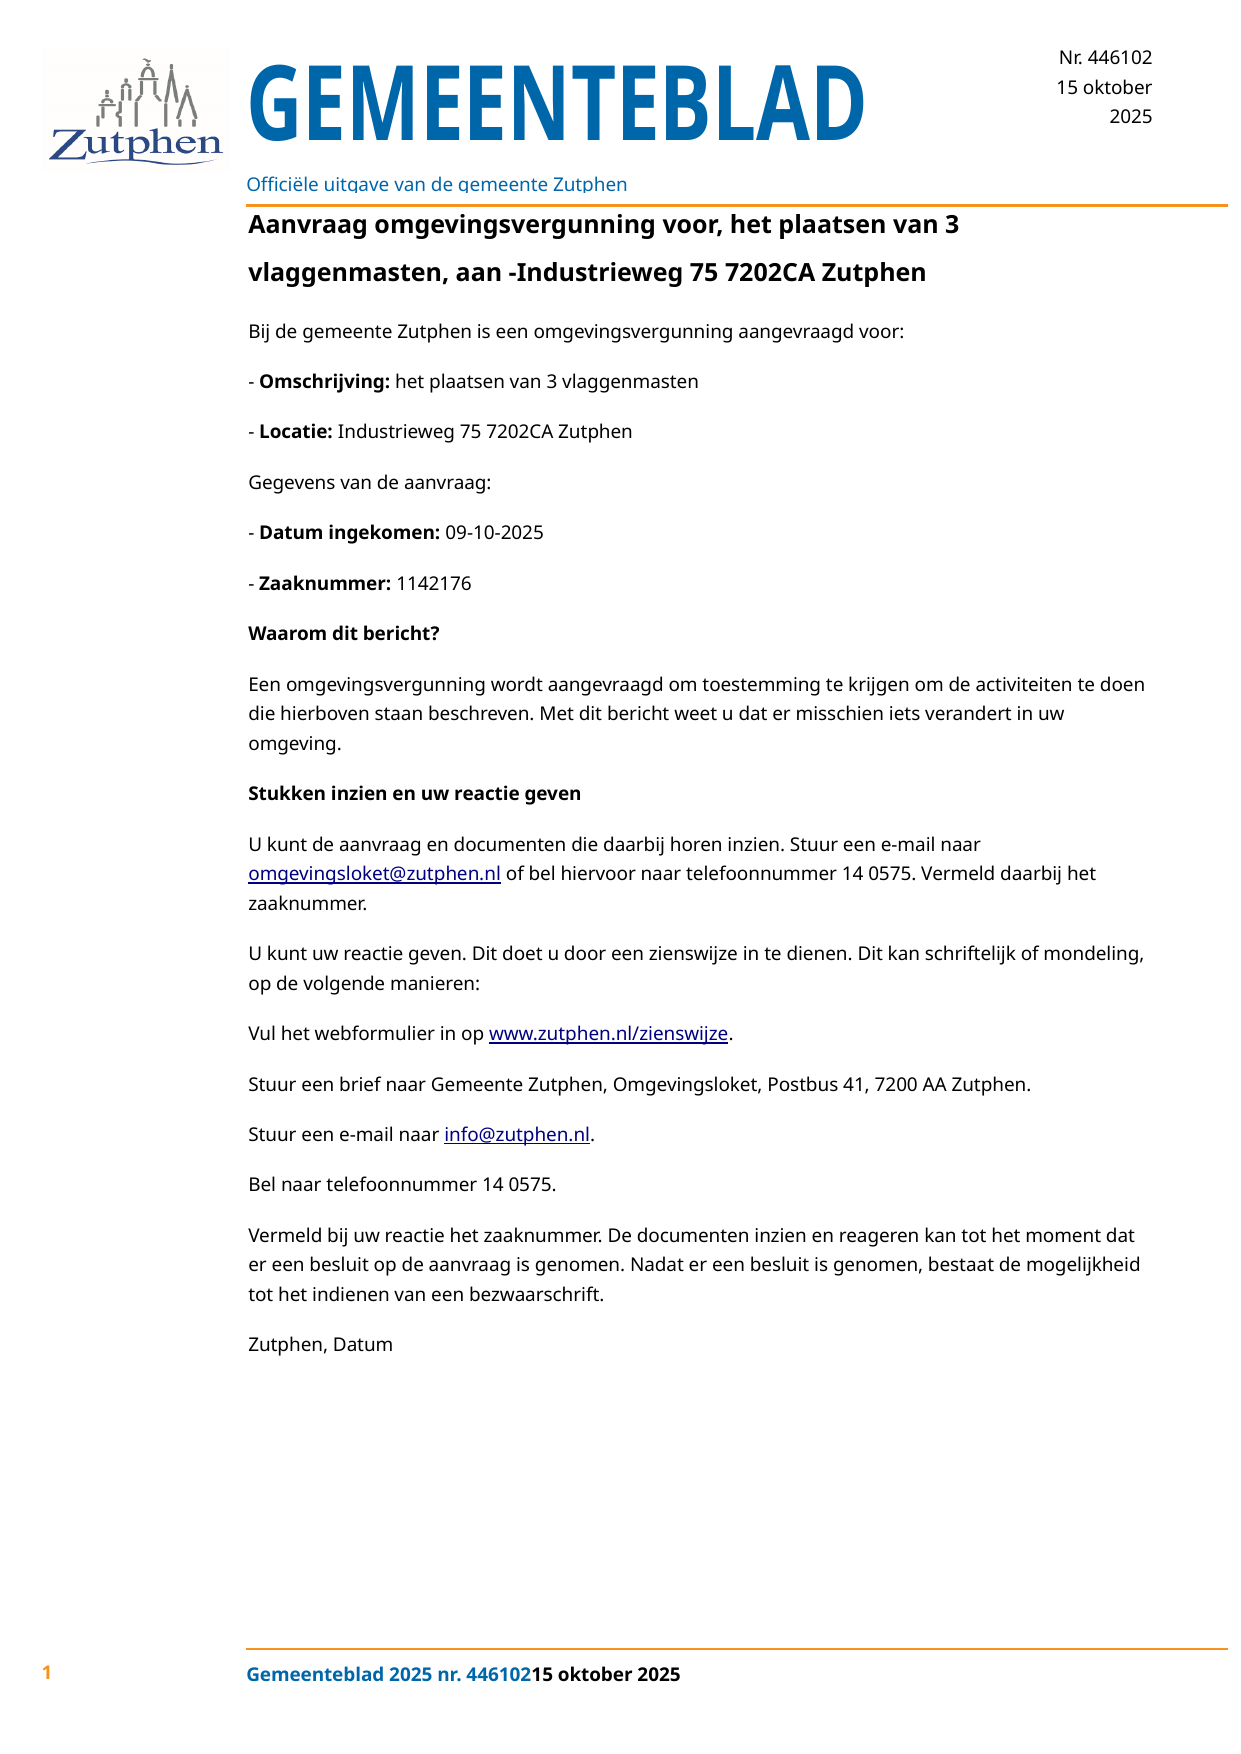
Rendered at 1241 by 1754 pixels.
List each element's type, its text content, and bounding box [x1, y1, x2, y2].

text Stuur een e-mail naar info@zutphen.nl. [248, 1121, 1152, 1147]
text - Omschrijving: het plaatsen van 3 vlaggenmasten [248, 368, 1152, 394]
text Waarom dit bericht? [248, 620, 1152, 646]
text Vul het webformulier in op www.zutphen.nl/zienswijze. [248, 1020, 1152, 1046]
text Een omgevingsvergunning wordt aangevraagd om toestemming te krijgen om de activiteiten te doen die hierboven staan beschreven. Met dit bericht weet u dat er misschien iets verandert in uw omgeving. [248, 671, 1152, 756]
text Zutphen, Datum [248, 1332, 1152, 1357]
text - Locatie: Industrieweg 75 7202CA Zutphen [248, 419, 1152, 444]
text Stuur een brief naar Gemeente Zutphen, Omgevingsloket, Postbus 41, 7200 AA Zutphen. [248, 1071, 1152, 1097]
text Aanvraag omgevingsvergunning voor, het plaatsen van 3 vlaggenmasten, aan -Industrieweg 75 7202CA Zutphen [248, 207, 1152, 288]
text - Datum ingekomen: 09-10-2025 [248, 519, 1152, 545]
text Vermeld bij uw reactie het zaaknummer. De documenten inzien en reageren kan tot het moment dat er een besluit op de aanvraag is genomen. Nadat er een besluit is genomen, bestaat de mogelijkheid tot het indienen van een bezwaarschrift. [248, 1222, 1152, 1307]
text Gegevens van de aanvraag: [248, 469, 1152, 495]
text Bel naar telefoonnummer 14 0575. [248, 1172, 1152, 1197]
text U kunt uw reactie geven. Dit doet u door een zienswijze in te dienen. Dit kan schriftelijk of mondeling, op de volgende manieren: [248, 940, 1152, 996]
text U kunt de aanvraag en documenten die daarbij horen inzien. Stuur een e-mail naar omgevingsloket@zutphen.nl of bel hiervoor naar telefoonnummer 14 0575. Vermeld daarbij het zaaknummer. [248, 831, 1152, 916]
text - Zaaknummer: 1142176 [248, 570, 1152, 596]
text Stukken inzien en uw reactie geven [248, 780, 1152, 806]
picture [41, 47, 231, 172]
text Bij de gemeente Zutphen is een omgevingsvergunning aangevraagd voor: [248, 318, 1152, 344]
